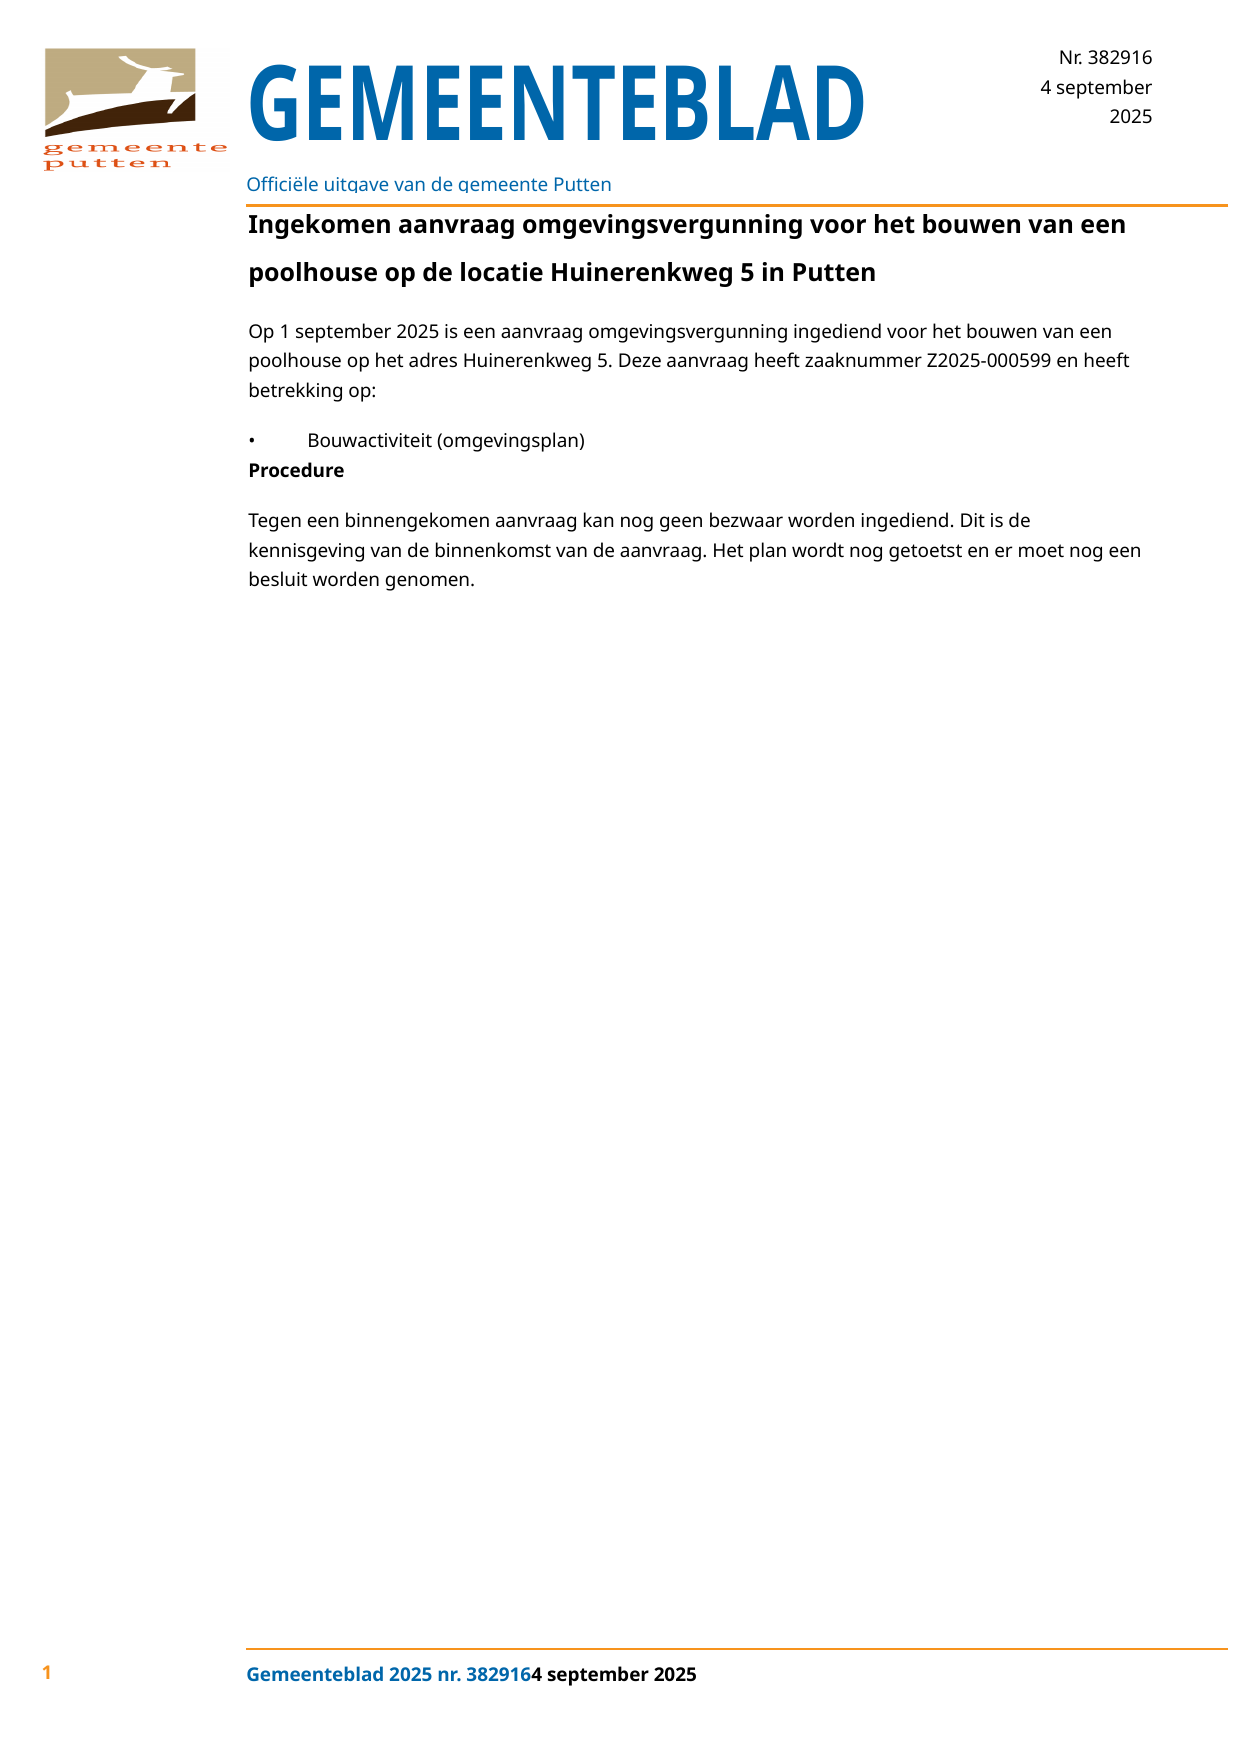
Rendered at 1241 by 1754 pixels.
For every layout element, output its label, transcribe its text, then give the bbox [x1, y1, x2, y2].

text Ingekomen aanvraag omgevingsvergunning voor het bouwen van een poolhouse op de locatie Huinerenkweg 5 in Putten [248, 207, 1152, 288]
picture [41, 47, 231, 172]
list Bouwactiviteit (omgevingsplan) [248, 427, 1152, 453]
text Procedure [248, 457, 1152, 483]
text Tegen een binnengekomen aanvraag kan nog geen bezwaar worden ingediend. Dit is de kennisgeving van de binnenkomst van de aanvraag. Het plan wordt nog getoetst en er moet nog een besluit worden genomen. [248, 507, 1152, 592]
text Op 1 september 2025 is een aanvraag omgevingsvergunning ingediend voor het bouwen van een poolhouse op het adres Huinerenkweg 5. Deze aanvraag heeft zaaknummer Z2025-000599 en heeft betrekking op: [248, 318, 1152, 403]
